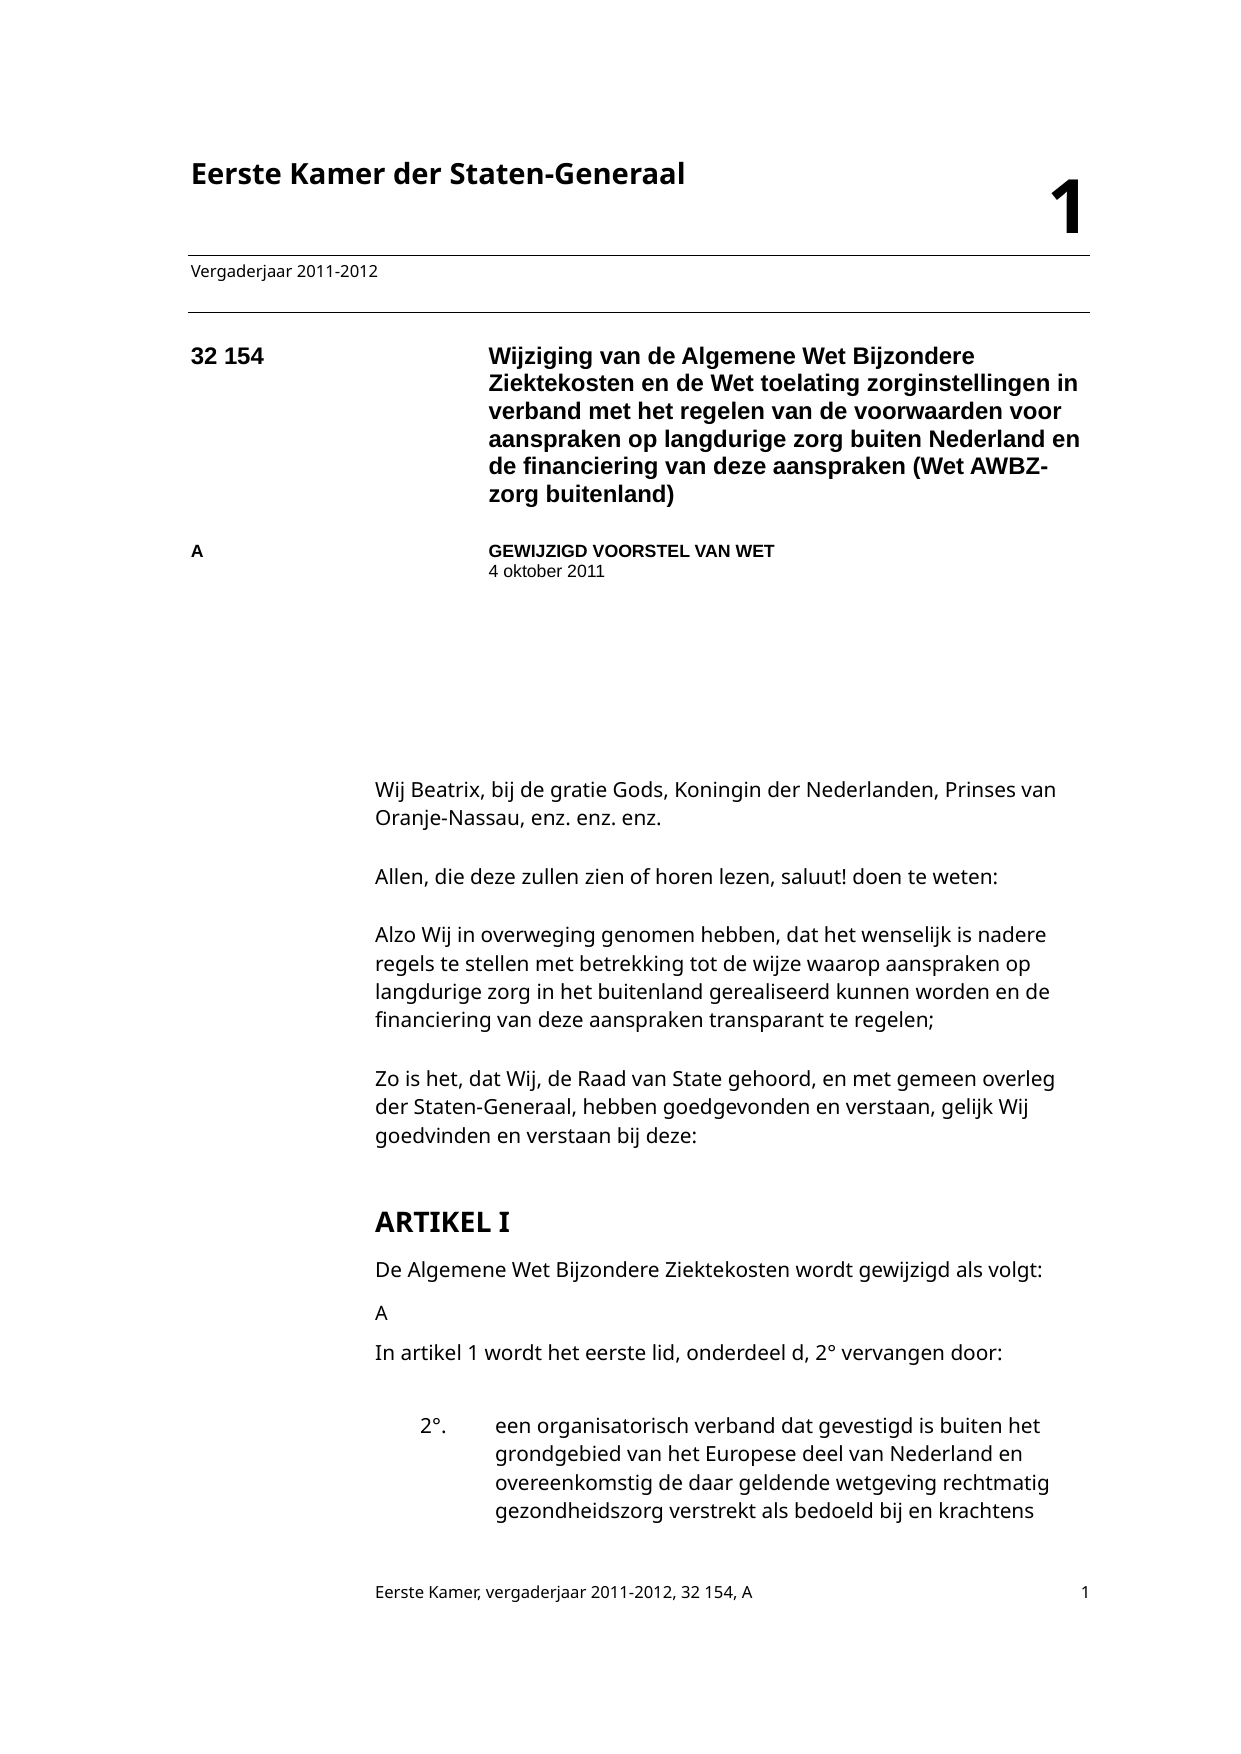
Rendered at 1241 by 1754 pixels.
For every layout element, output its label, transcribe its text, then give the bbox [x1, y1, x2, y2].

text De Algemene Wet Bijzondere Ziektekosten wordt gewijzigd als volgt: [375, 1255, 1090, 1284]
text Wij Beatrix, bij de gratie Gods, Koningin der Nederlanden, Prinses van Oranje-Nassau, enz. enz. enz. [375, 775, 1090, 832]
table_cell [485, 313, 1090, 339]
table_header Eerste Kamer der Staten-Generaal [188, 150, 909, 255]
text Allen, die deze zullen zien of horen lezen, saluut! doen te weten: [375, 862, 1090, 890]
table_cell Vergaderjaar 2011-2012 [188, 256, 485, 312]
text Alzo Wij in overweging genomen hebben, dat het wenselijk is nadere regels te stellen met betrekking tot de wijze waarop aanspraken op langdurige zorg in het buitenland gerealiseerd kunnen worden en de financiering van deze aanspraken transparant te regelen; [375, 920, 1090, 1034]
table_header 1 [910, 150, 1090, 255]
table_cell Wijziging van de Algemene Wet Bijzondere Ziektekosten en de Wet toelating zorginstellingen in verband met het regelen van de voorwaarden voor aanspraken op langdurige zorg buiten Nederland en de financiering van deze aanspraken (Wet AWBZ-zorg buitenland) [485, 339, 1090, 537]
table_cell A [188, 538, 485, 656]
table_cell [485, 256, 1090, 312]
text In artikel 1 wordt het eerste lid, onderdeel d, 2° vervangen door: [375, 1338, 1090, 1366]
text A [375, 1299, 1090, 1326]
text Zo is het, dat Wij, de Raad van State gehoord, en met gemeen overleg der Staten-Generaal, hebben goedgevonden en verstaan, gelijk Wij goedvinden en verstaan bij deze: [375, 1064, 1090, 1149]
table_cell 32 154 [188, 339, 485, 537]
subtitle ARTIKEL I [375, 1202, 1090, 1240]
table_cell GEWIJZIGD VOORSTEL VAN WET 4 oktober 2011 [485, 538, 1090, 656]
list een organisatorisch verband dat gevestigd is buiten het grondgebied van het Europese deel van Nederland en overeenkomstig de daar geldende wetgeving rechtmatig gezondheidszorg verstrekt als bedoeld bij en krachtens [420, 1411, 1090, 1525]
table_cell [188, 313, 485, 339]
